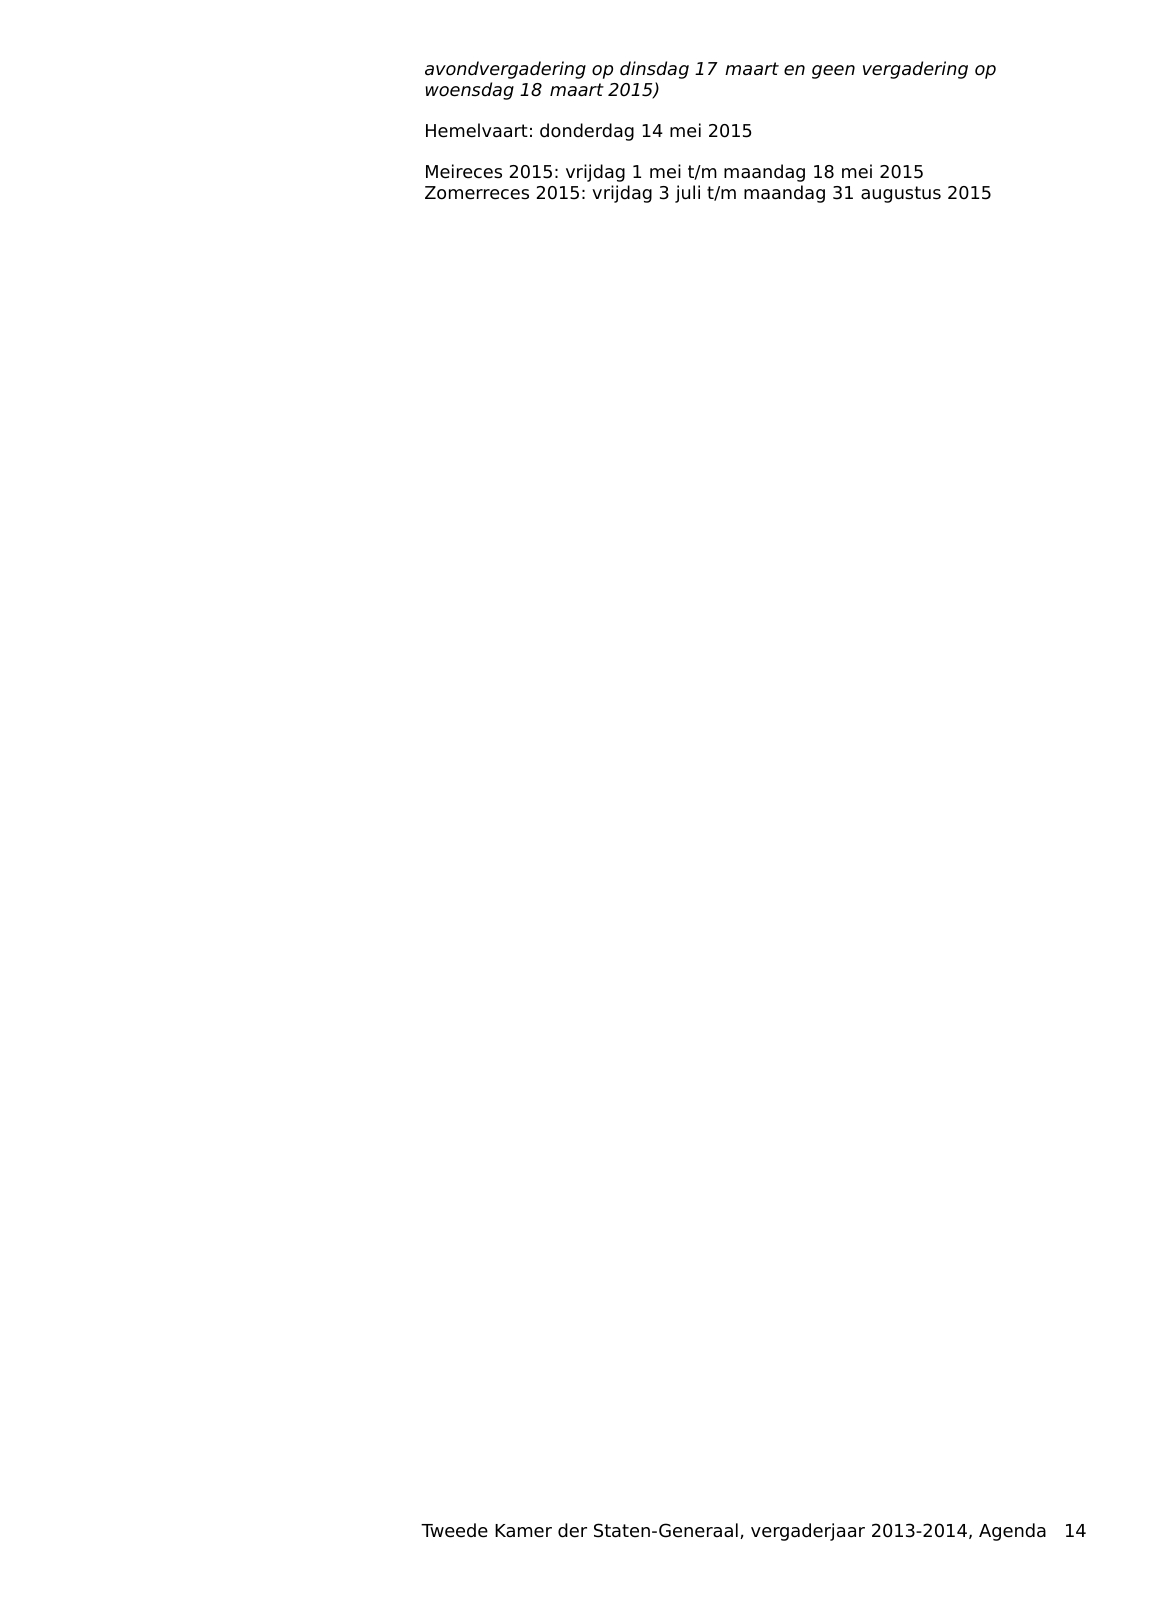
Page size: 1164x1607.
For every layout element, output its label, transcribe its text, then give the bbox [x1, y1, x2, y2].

table_cell [77, 100, 401, 121]
table_cell [77, 59, 401, 100]
table_cell [418, 142, 1087, 162]
table_cell [77, 121, 401, 142]
table_cell [401, 121, 418, 142]
table_cell Hemelvaart: donderdag 14 mei 2015 [418, 121, 1087, 142]
table_cell [401, 142, 418, 162]
table_cell [401, 162, 418, 183]
table_cell [401, 100, 418, 121]
table_cell [401, 59, 418, 100]
table_cell Zomerreces 2015: vrijdag 3 juli t/m maandag 31 augustus 2015 [418, 183, 1087, 203]
table_cell [77, 142, 401, 162]
table_cell [77, 162, 401, 183]
table_cell [401, 183, 418, 203]
table_cell [77, 183, 401, 203]
table_cell Meireces 2015: vrijdag 1 mei t/m maandag 18 mei 2015 [418, 162, 1087, 183]
table_cell avondvergadering op dinsdag 17 maart en geen vergadering op woensdag 18 maart 2015) [418, 59, 1087, 100]
table_cell [418, 100, 1087, 121]
